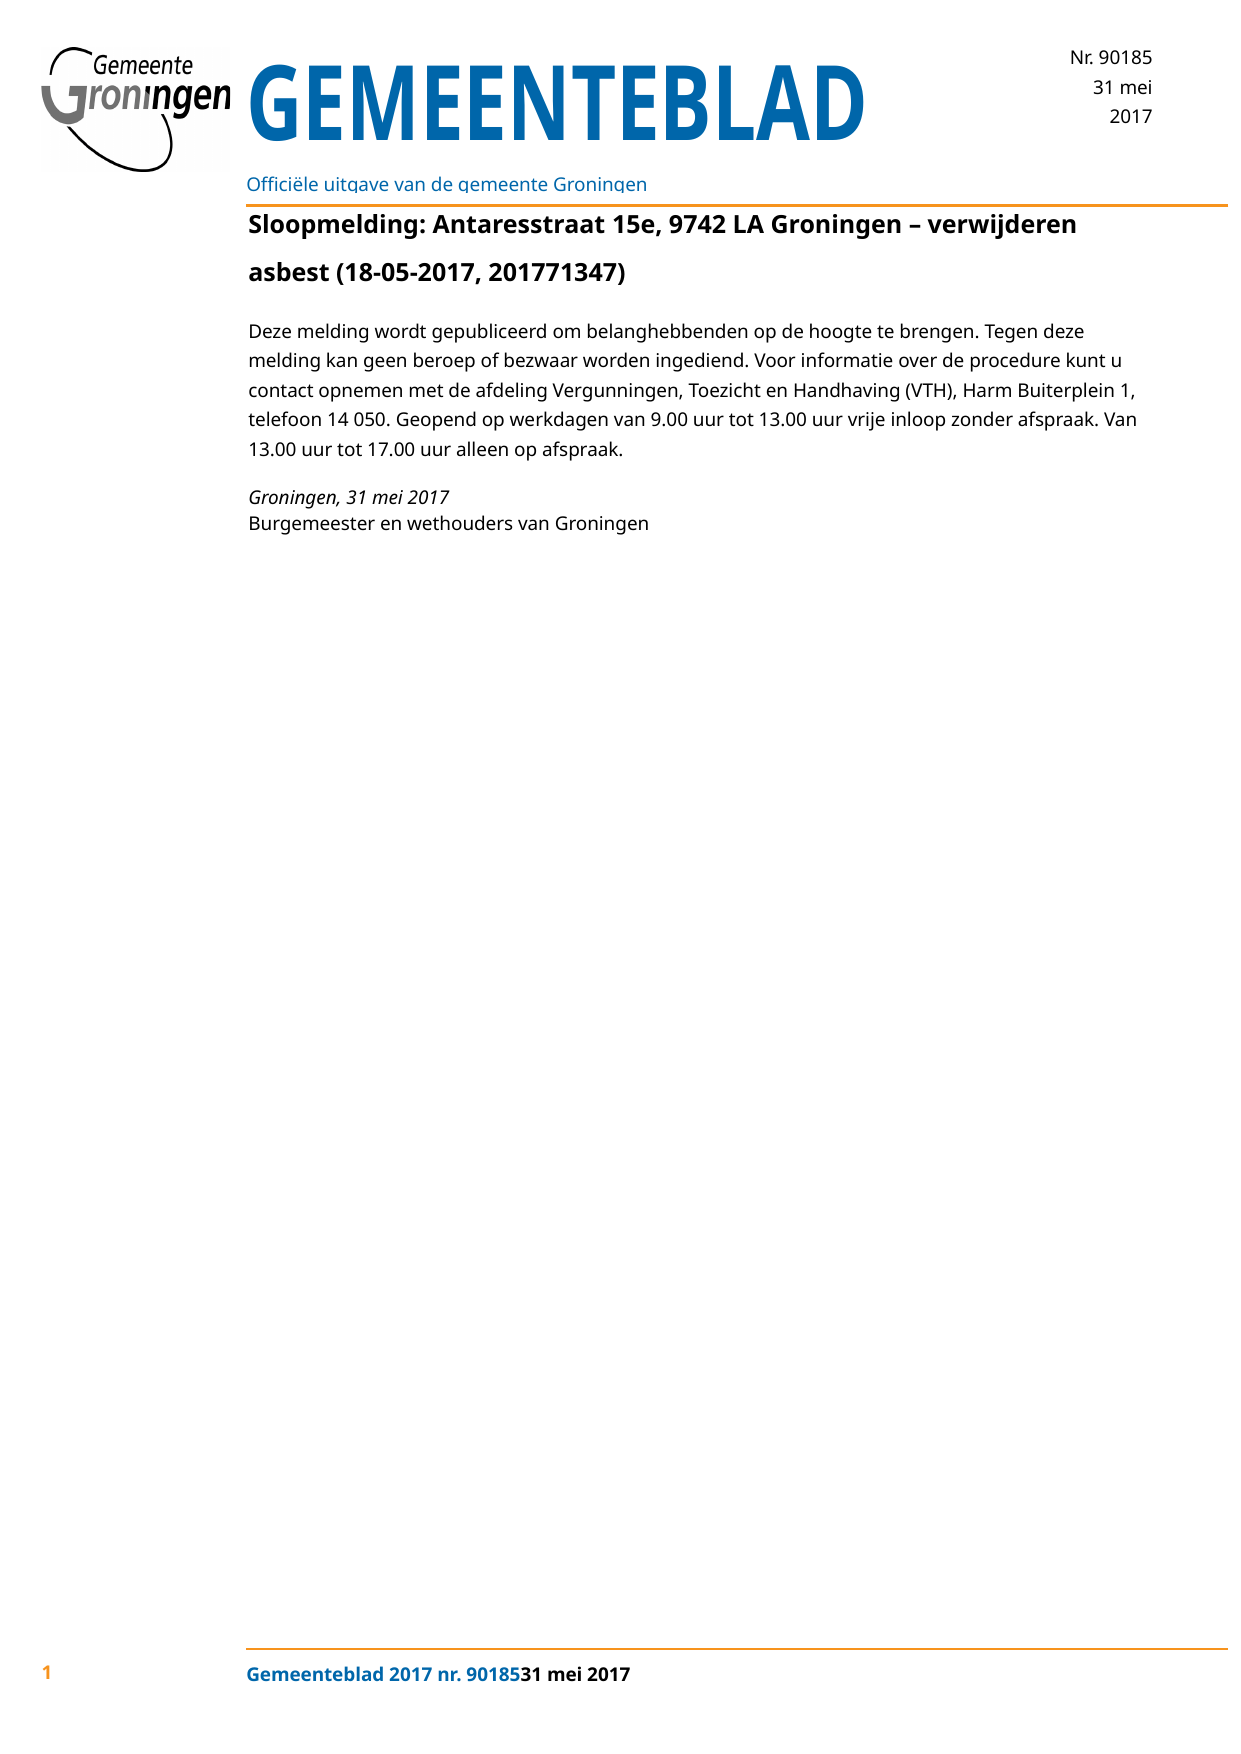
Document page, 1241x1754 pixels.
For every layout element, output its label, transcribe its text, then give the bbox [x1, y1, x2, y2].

text Groningen, 31 mei 2017 [248, 484, 1152, 510]
text Burgemeester en wethouders van Groningen [248, 510, 1152, 536]
text Sloopmelding: Antaresstraat 15e, 9742 LA Groningen – verwijderen asbest (18-05-2017, 201771347) [248, 207, 1152, 288]
picture [41, 47, 231, 172]
text Deze melding wordt gepubliceerd om belanghebbenden op de hoogte te brengen. Tegen deze melding kan geen beroep of bezwaar worden ingediend. Voor informatie over de procedure kunt u contact opnemen met de afdeling Vergunningen, Toezicht en Handhaving (VTH), Harm Buiterplein 1, telefoon 14 050. Geopend op werkdagen van 9.00 uur tot 13.00 uur vrije inloop zonder afspraak. Van 13.00 uur tot 17.00 uur alleen op afspraak. [248, 318, 1152, 462]
